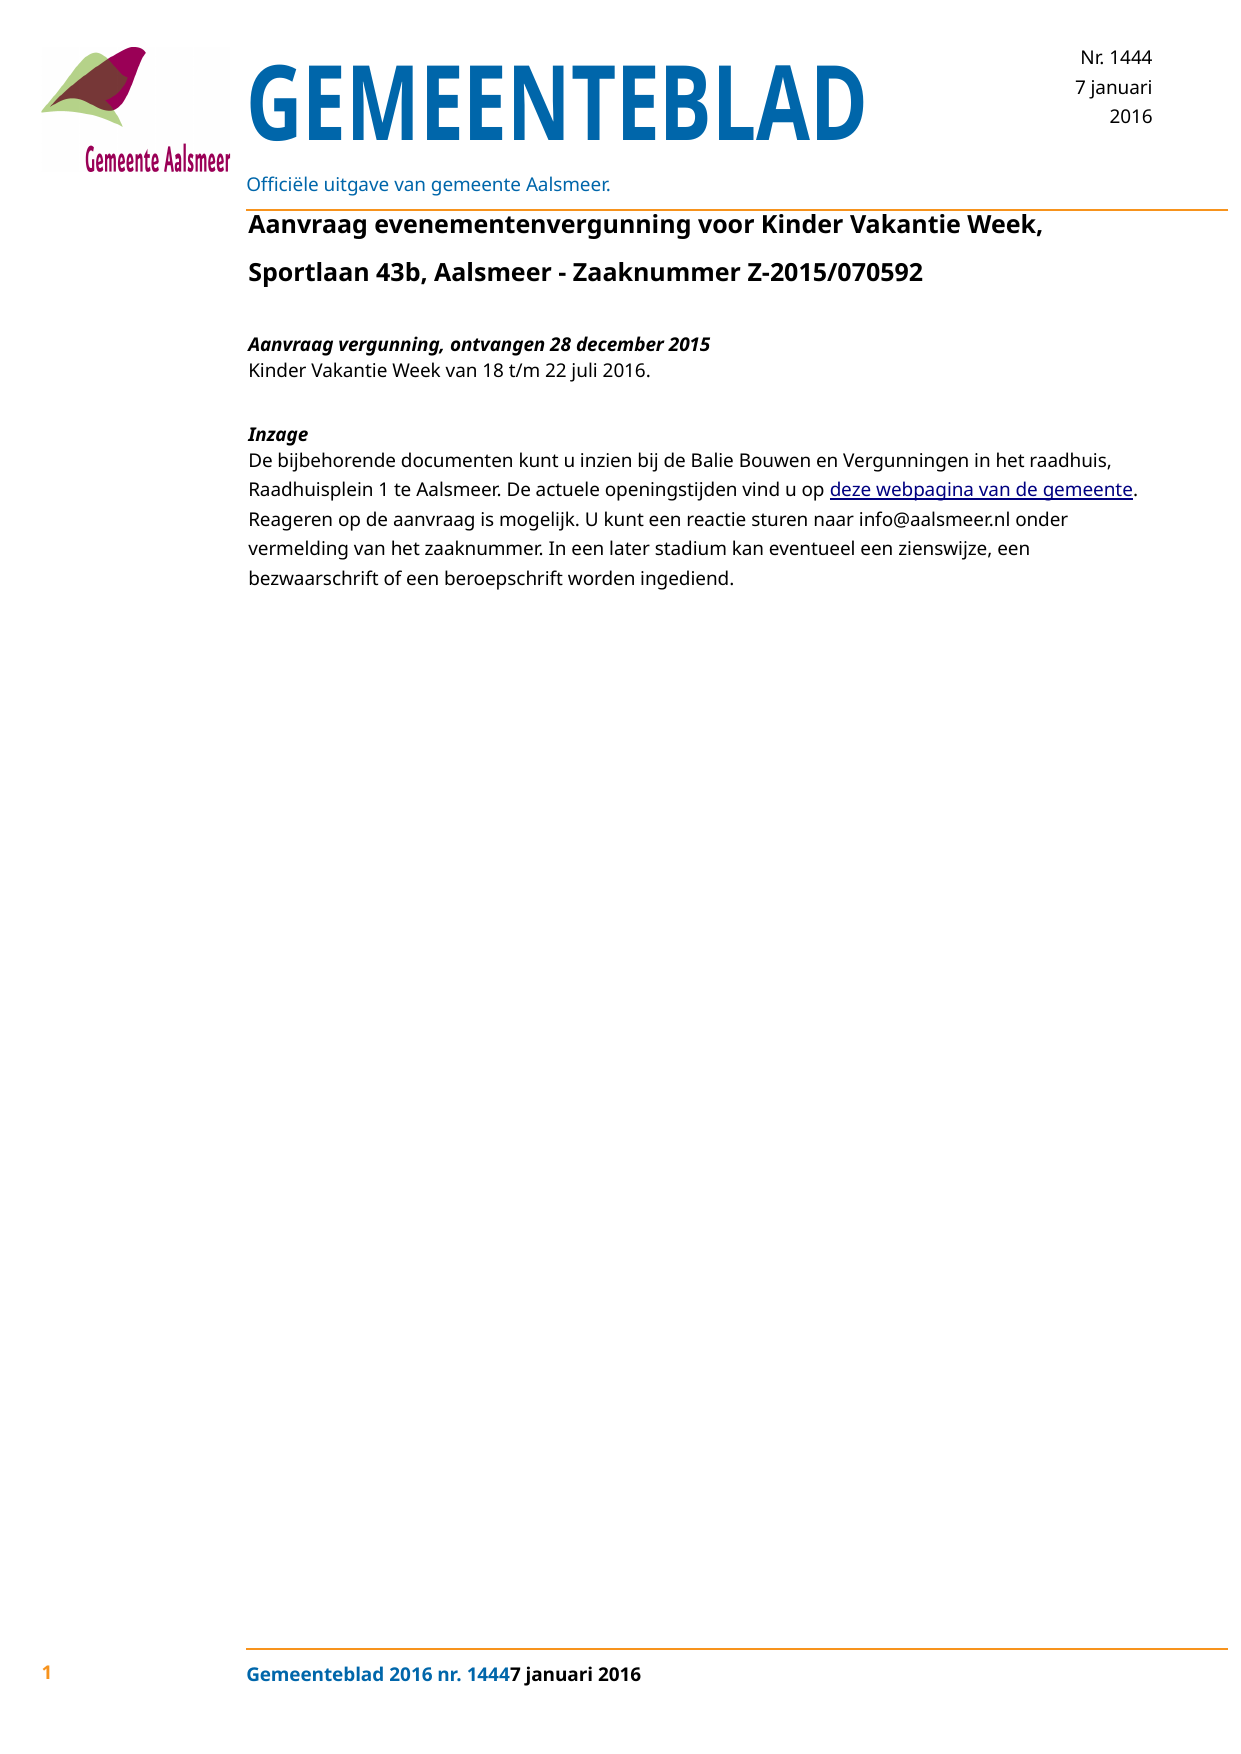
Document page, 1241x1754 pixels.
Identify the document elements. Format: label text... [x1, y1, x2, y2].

text Kinder Vakantie Week van 18 t/m 22 juli 2016. [248, 357, 1152, 383]
text De bijbehorende documenten kunt u inzien bij de Balie Bouwen en Vergunningen in het raadhuis, Raadhuisplein 1 te Aalsmeer. De actuele openingstijden vind u op deze webpagina van de gemeente. Reageren op de aanvraag is mogelijk. U kunt een reactie sturen naar info@aalsmeer.nl onder vermelding van het zaaknummer. In een later stadium kan eventueel een zienswijze, een bezwaarschrift of een beroepschrift worden ingediend. [248, 447, 1152, 591]
text Inzage [248, 421, 1152, 447]
text Aanvraag evenementenvergunning voor Kinder Vakantie Week, Sportlaan 43b, Aalsmeer - Zaaknummer Z-2015/070592 [248, 211, 1152, 288]
text ​ [248, 616, 1152, 641]
picture [41, 47, 231, 172]
text Aanvraag vergunning, ontvangen 28 december 2015 [248, 331, 1152, 357]
